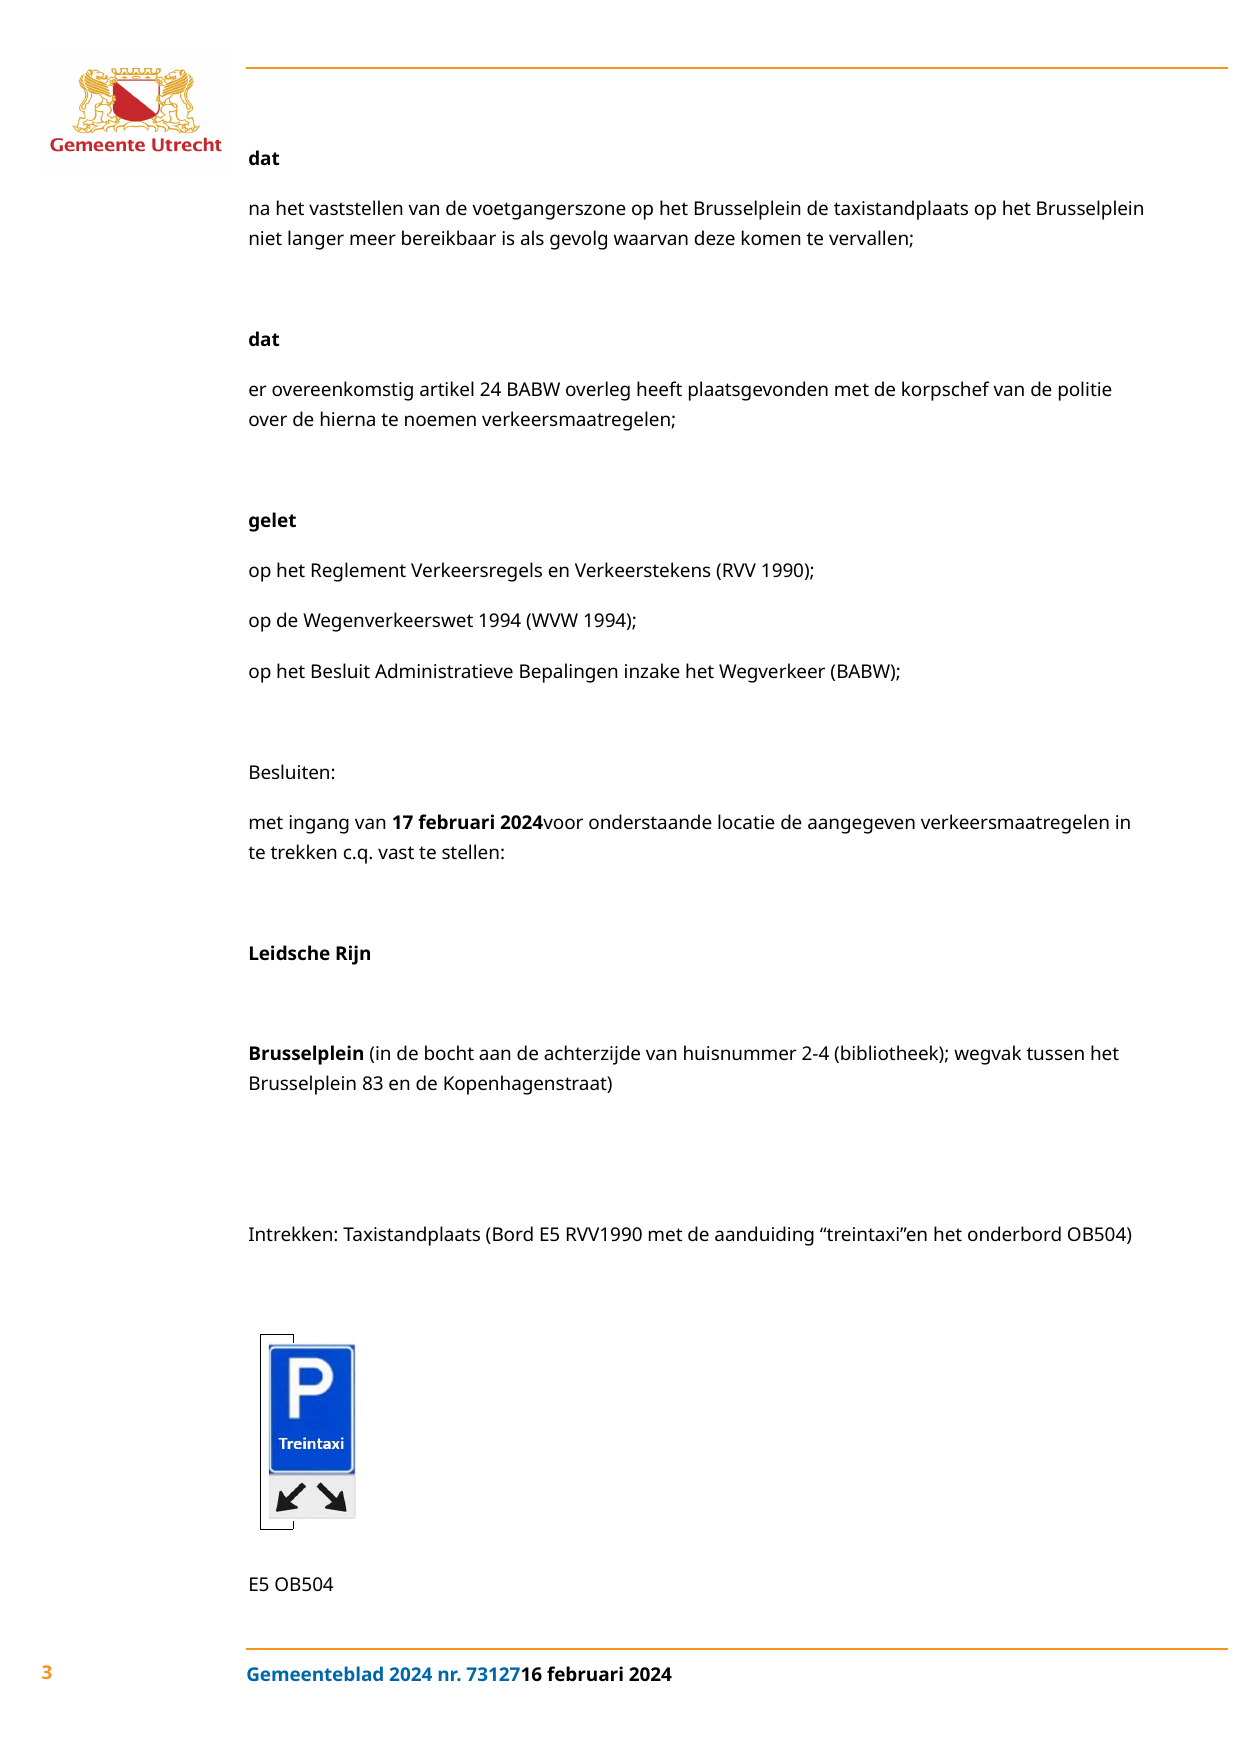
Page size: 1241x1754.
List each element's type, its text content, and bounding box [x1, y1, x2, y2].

text dat [248, 145, 1152, 171]
text Intrekken: Taxistandplaats (Bord E5 RVV1990 met de aanduiding “treintaxi”en het onderbord OB504) [248, 1221, 1152, 1247]
text op het Reglement Verkeersregels en Verkeerstekens (RVV 1990); [248, 557, 1152, 583]
text Leidsche Rijn [248, 940, 1152, 966]
text met ingang van 17 februari 2024voor onderstaande locatie de aangegeven verkeersmaatregelen in te trekken c.q. vast te stellen: [248, 809, 1152, 865]
picture [268, 1343, 357, 1521]
picture [41, 47, 231, 172]
text na het vaststellen van de voetgangerszone op het Brusselplein de taxistandplaats op het Brusselplein niet langer meer bereikbaar is als gevolg waarvan deze komen te vervallen; [248, 196, 1152, 251]
text gelet [248, 507, 1152, 533]
text op de Wegenverkeerswet 1994 (WVW 1994); [248, 608, 1152, 633]
text er overeenkomstig artikel 24 BABW overleg heeft plaatsgevonden met de korpschef van de politie over de hierna te noemen verkeersmaatregelen; [248, 376, 1152, 432]
text Brusselplein (in de bocht aan de achterzijde van huisnummer 2-4 (bibliotheek); wegvak tussen het Brusselplein 83 en de Kopenhagenstraat) [248, 1041, 1152, 1096]
text E5 OB504 [248, 1571, 1152, 1597]
text op het Besluit Administratieve Bepalingen inzake het Wegverkeer (BABW); [248, 658, 1152, 684]
text dat [248, 326, 1152, 352]
text Besluiten: [248, 759, 1152, 785]
